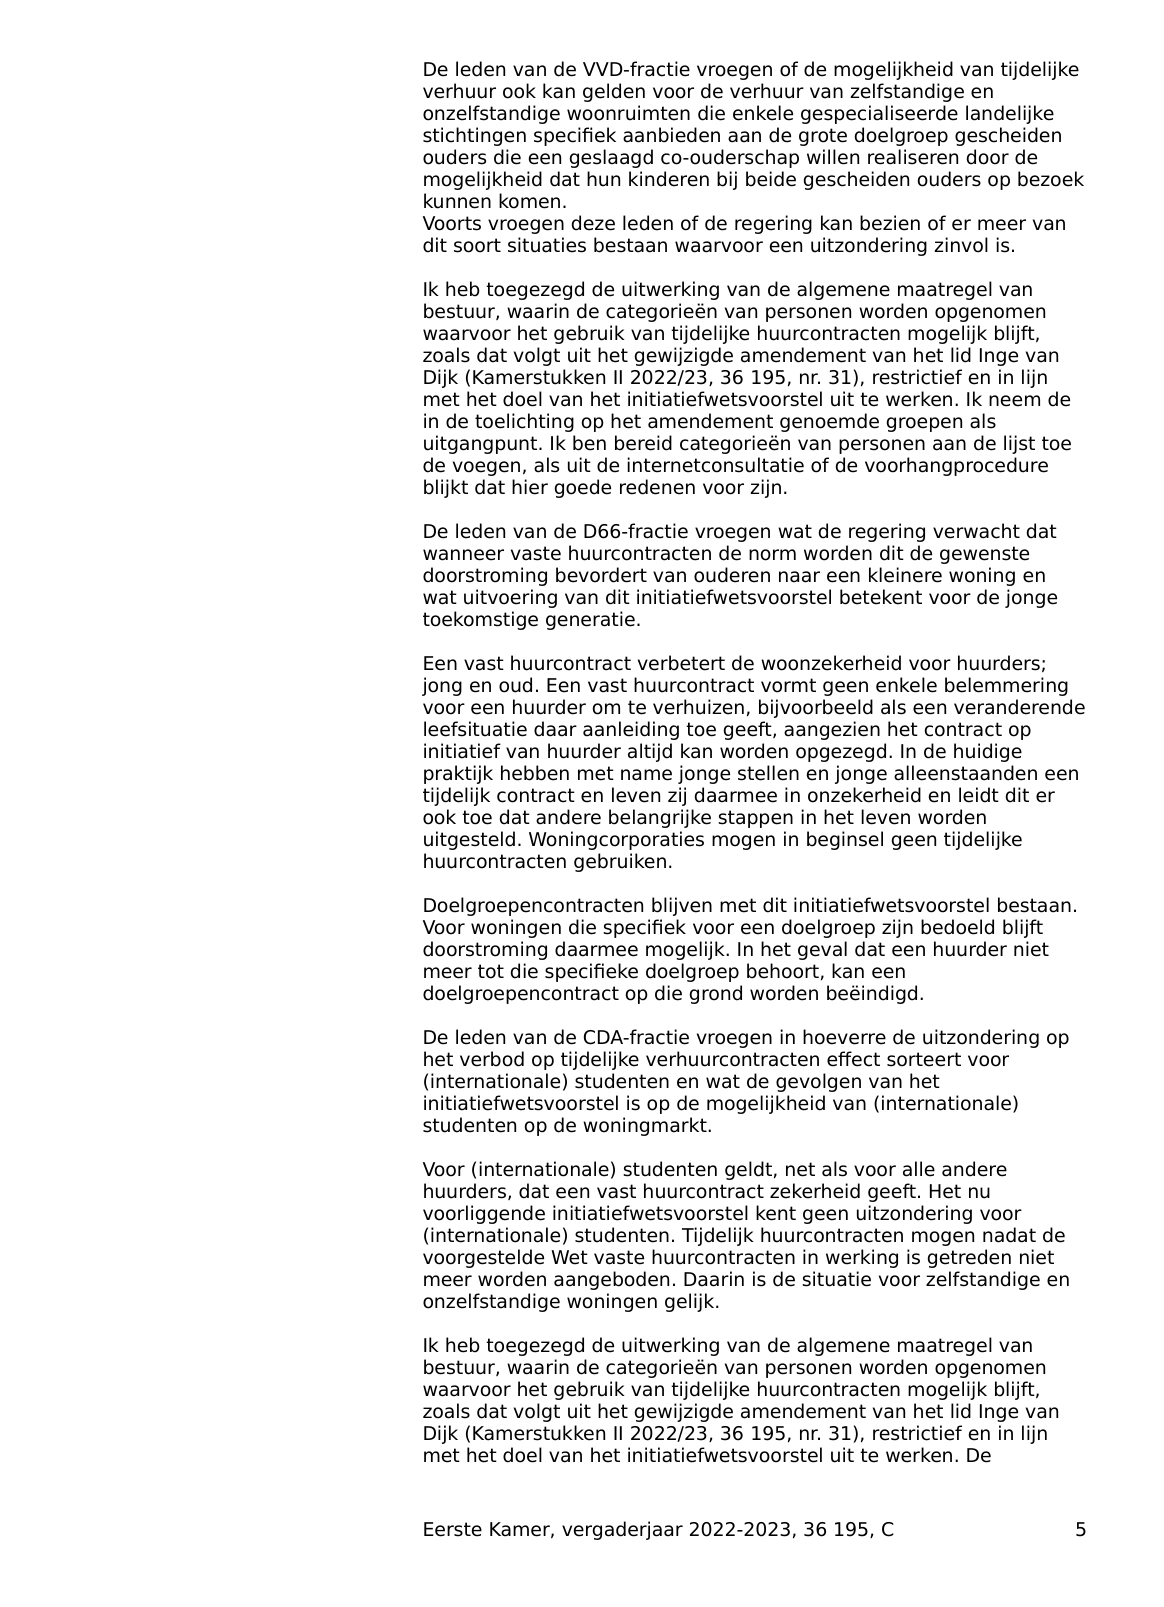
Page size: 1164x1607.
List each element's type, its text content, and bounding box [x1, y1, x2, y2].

text Ik heb toegezegd de uitwerking van de algemene maatregel van bestuur, waarin de categorieën van personen worden opgenomen waarvoor het gebruik van tijdelijke huurcontracten mogelijk blijft, zoals dat volgt uit het gewijzigde amendement van het lid Inge van Dijk (Kamerstukken II 2022/23, 36 195, nr. 31), restrictief en in lijn met het doel van het initiatiefwetsvoorstel uit te werken. Ik neem de in de toelichting op het amendement genoemde groepen als uitgangpunt. Ik ben bereid categorieën van personen aan de lijst toe de voegen, als uit de internetconsultatie of de voorhangprocedure blijkt dat hier goede redenen voor zijn. [422, 279, 1087, 499]
text De leden van de VVD-fractie vroegen of de mogelijkheid van tijdelijke verhuur ook kan gelden voor de verhuur van zelfstandige en onzelfstandige woonruimten die enkele gespecialiseerde landelijke stichtingen specifiek aanbieden aan de grote doelgroep gescheiden ouders die een geslaagd co-ouderschap willen realiseren door de mogelijkheid dat hun kinderen bij beide gescheiden ouders op bezoek kunnen komen. [422, 59, 1087, 213]
text Voor (internationale) studenten geldt, net als voor alle andere huurders, dat een vast huurcontract zekerheid geeft. Het nu voorliggende initiatiefwetsvoorstel kent geen uitzondering voor (internationale) studenten. Tijdelijk huurcontracten mogen nadat de voorgestelde Wet vaste huurcontracten in werking is getreden niet meer worden aangeboden. Daarin is de situatie voor zelfstandige en onzelfstandige woningen gelijk. [422, 1159, 1087, 1313]
text De leden van de D66-fractie vroegen wat de regering verwacht dat wanneer vaste huurcontracten de norm worden dit de gewenste doorstroming bevordert van ouderen naar een kleinere woning en wat uitvoering van dit initiatiefwetsvoorstel betekent voor de jonge toekomstige generatie. [422, 521, 1087, 631]
text Een vast huurcontract verbetert de woonzekerheid voor huurders; jong en oud. Een vast huurcontract vormt geen enkele belemmering voor een huurder om te verhuizen, bijvoorbeeld als een veranderende leefsituatie daar aanleiding toe geeft, aangezien het contract op initiatief van huurder altijd kan worden opgezegd. In de huidige praktijk hebben met name jonge stellen en jonge alleenstaanden een tijdelijk contract en leven zij daarmee in onzekerheid en leidt dit er ook toe dat andere belangrijke stappen in het leven worden uitgesteld. Woningcorporaties mogen in beginsel geen tijdelijke huurcontracten gebruiken. [422, 653, 1087, 873]
text Doelgroepencontracten blijven met dit initiatiefwetsvoorstel bestaan. Voor woningen die specifiek voor een doelgroep zijn bedoeld blijft doorstroming daarmee mogelijk. In het geval dat een huurder niet meer tot die specifieke doelgroep behoort, kan een doelgroepencontract op die grond worden beëindigd. [422, 895, 1087, 1005]
text De leden van de CDA-fractie vroegen in hoeverre de uitzondering op het verbod op tijdelijke verhuurcontracten effect sorteert voor (internationale) studenten en wat de gevolgen van het initiatiefwetsvoorstel is op de mogelijkheid van (internationale) studenten op de woningmarkt. [422, 1027, 1087, 1137]
text Ik heb toegezegd de uitwerking van de algemene maatregel van bestuur, waarin de categorieën van personen worden opgenomen waarvoor het gebruik van tijdelijke huurcontracten mogelijk blijft, zoals dat volgt uit het gewijzigde amendement van het lid Inge van Dijk (Kamerstukken II 2022/23, 36 195, nr. 31), restrictief en in lijn met het doel van het initiatiefwetsvoorstel uit te werken. De [422, 1335, 1087, 1467]
text Voorts vroegen deze leden of de regering kan bezien of er meer van dit soort situaties bestaan waarvoor een uitzondering zinvol is. [422, 213, 1087, 257]
